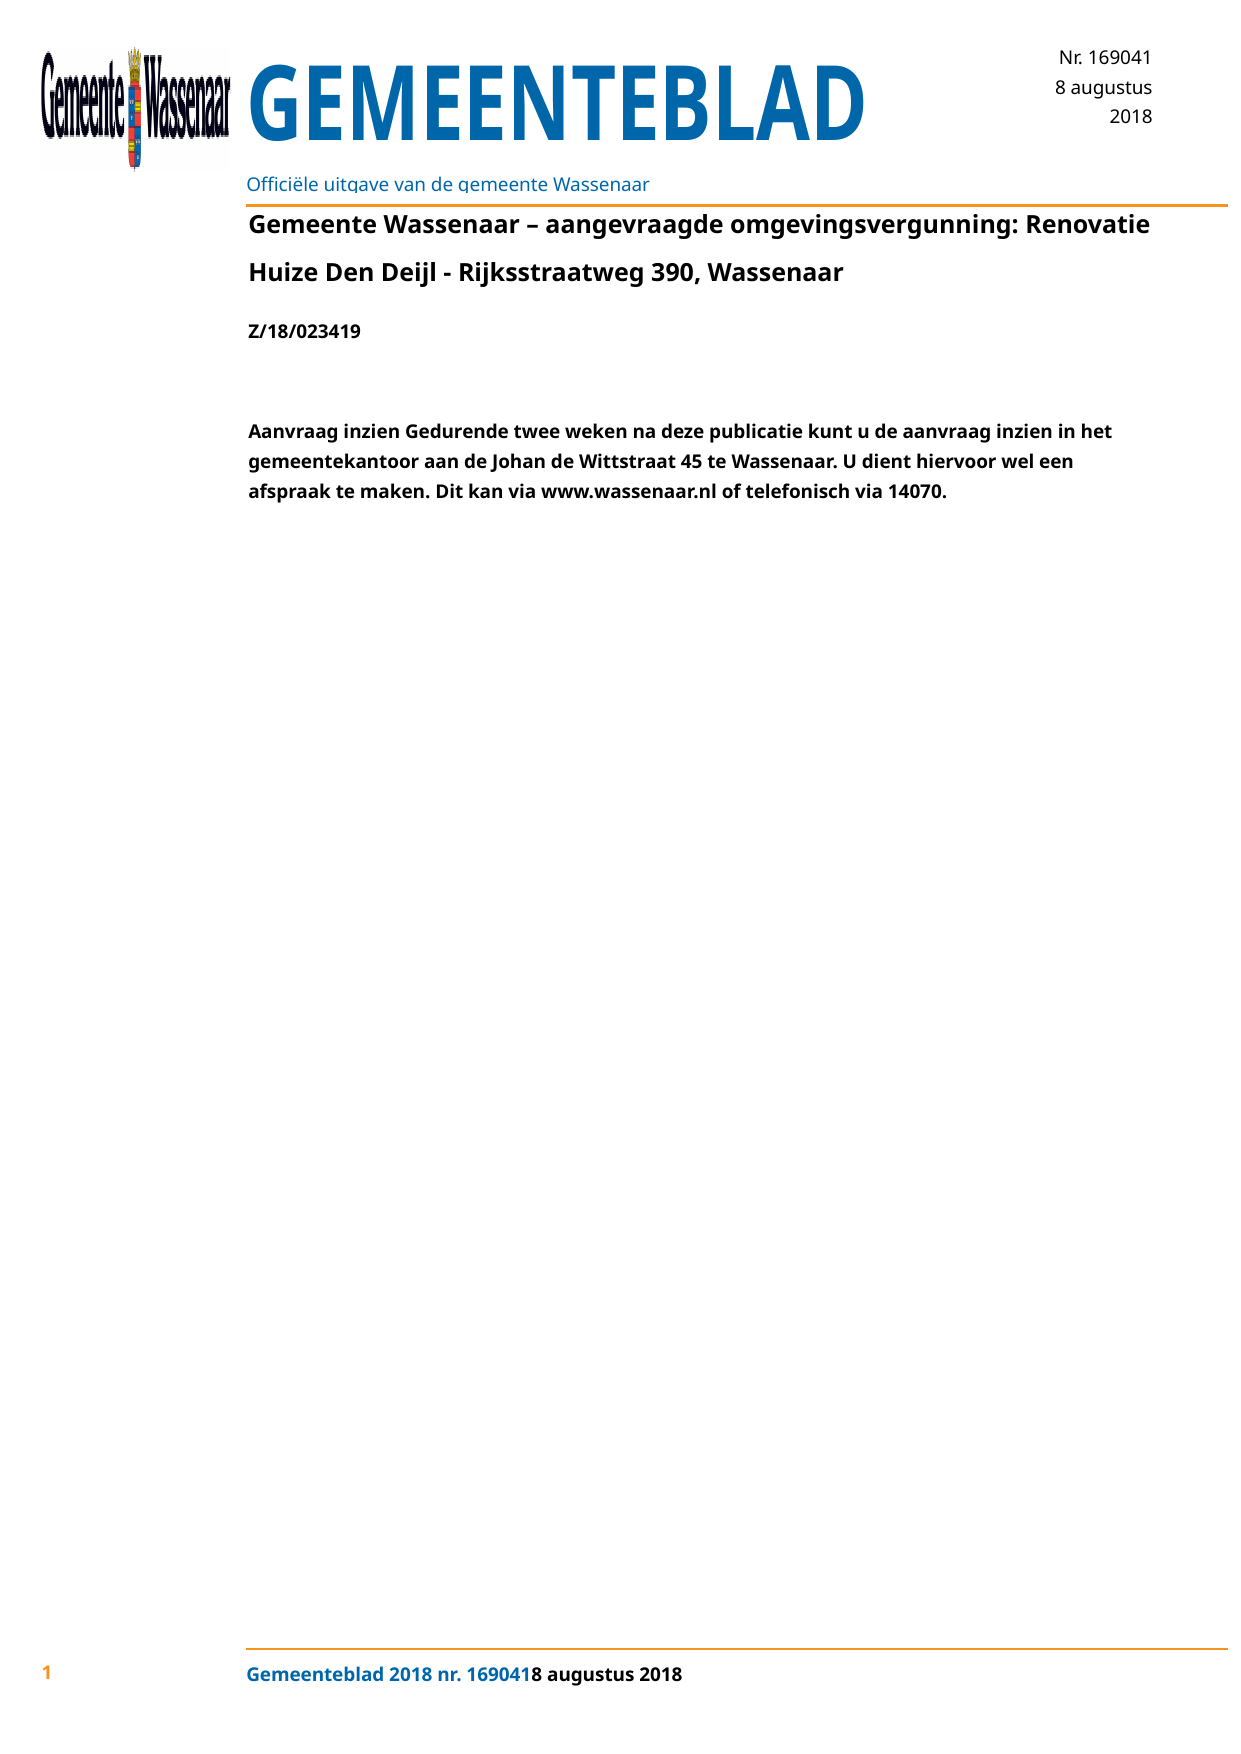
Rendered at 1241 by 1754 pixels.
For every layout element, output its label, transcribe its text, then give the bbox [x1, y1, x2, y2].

picture [41, 47, 231, 172]
text Z/18/023419 [248, 318, 1152, 344]
text Aanvraag inzien Gedurende twee weken na deze publicatie kunt u de aanvraag inzien in het gemeentekantoor aan de Johan de Wittstraat 45 te Wassenaar. U dient hiervoor wel een afspraak te maken. Dit kan via www.wassenaar.nl of telefonisch via 14070. [248, 419, 1152, 504]
text Gemeente Wassenaar – aangevraagde omgevingsvergunning: Renovatie Huize Den Deijl - Rijksstraatweg 390, Wassenaar [248, 207, 1152, 288]
